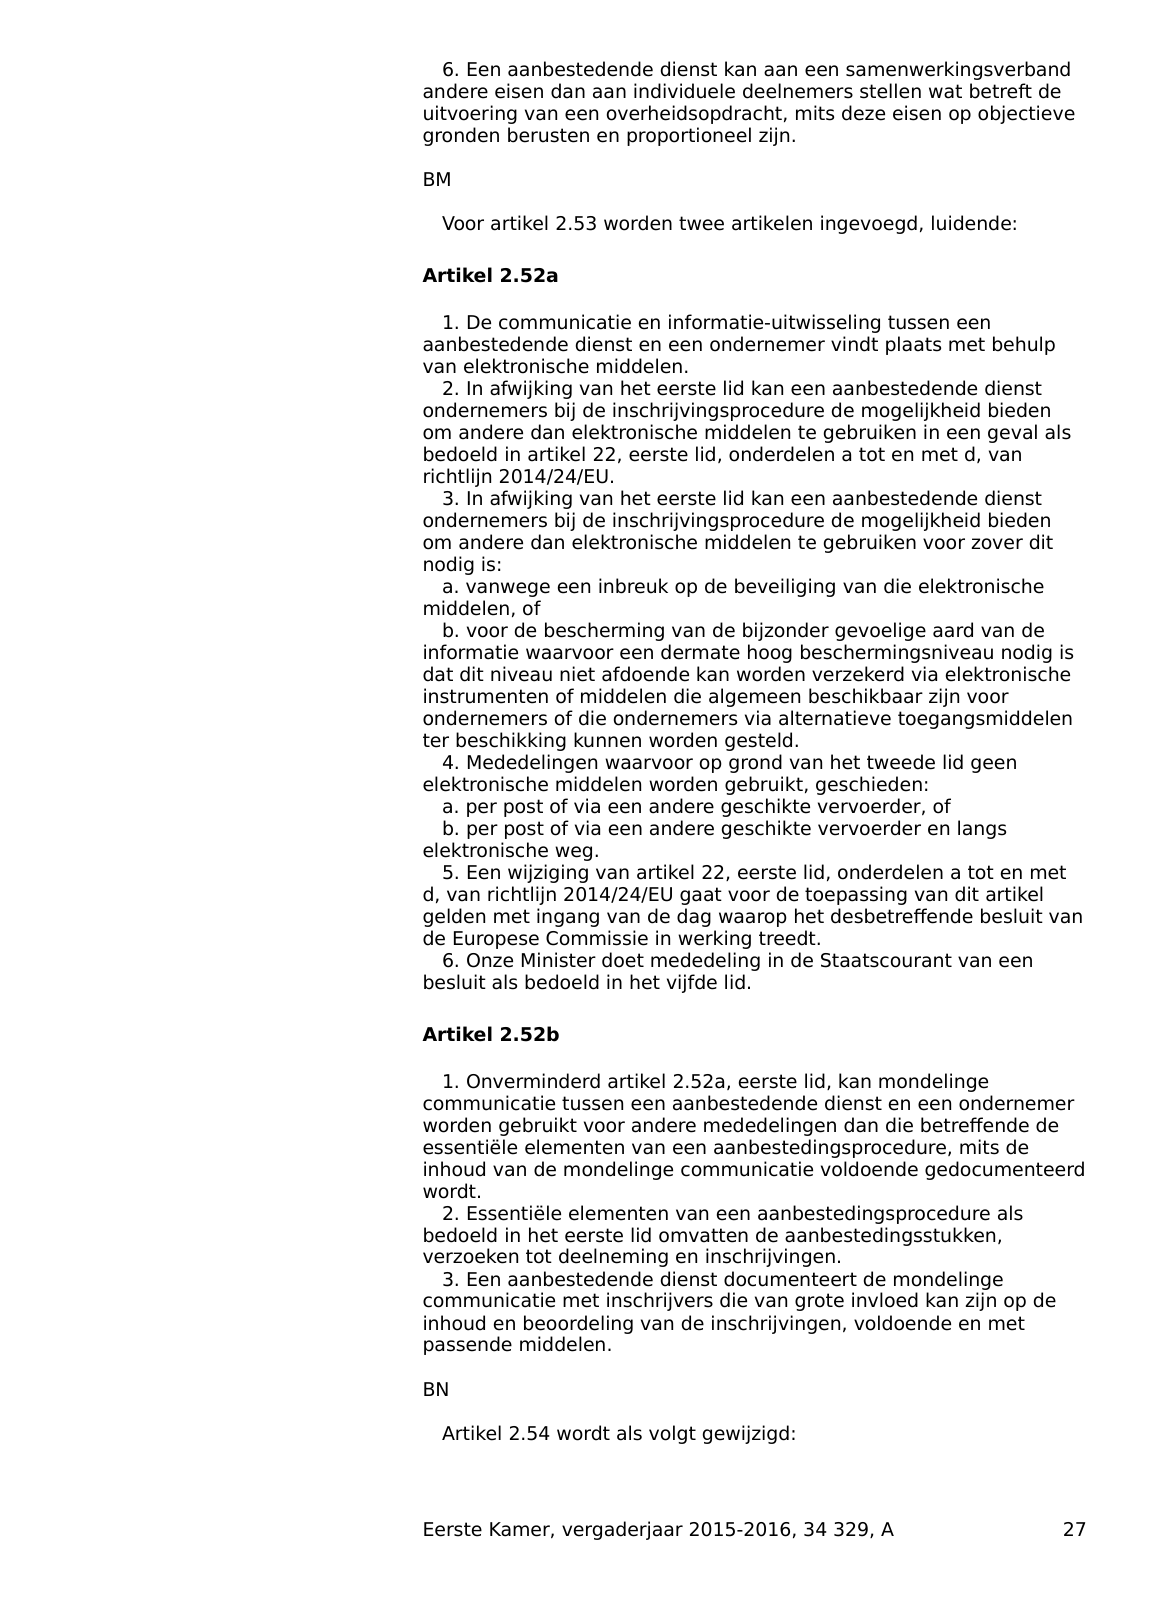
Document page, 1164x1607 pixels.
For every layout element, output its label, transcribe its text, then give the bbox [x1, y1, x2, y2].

text BM [422, 169, 1087, 191]
text 1. Onverminderd artikel 2.52a, eerste lid, kan mondelinge communicatie tussen een aanbestedende dienst en een ondernemer worden gebruikt voor andere mededelingen dan die betreffende de essentiële elementen van een aanbestedingsprocedure, mits de inhoud van de mondelinge communicatie voldoende gedocumenteerd wordt. [422, 1071, 1087, 1202]
text 4. Mededelingen waarvoor op grond van het tweede lid geen elektronische middelen worden gebruikt, geschieden: [422, 752, 1087, 796]
text Artikel 2.54 wordt als volgt gewijzigd: [422, 1423, 1087, 1445]
text 2. Essentiële elementen van een aanbestedingsprocedure als bedoeld in het eerste lid omvatten de aanbestedingsstukken, verzoeken tot deelneming en inschrijvingen. [422, 1202, 1087, 1268]
text 6. Een aanbestedende dienst kan aan een samenwerkingsverband andere eisen dan aan individuele deelnemers stellen wat betreft de uitvoering van een overheidsopdracht, mits deze eisen op objectieve gronden berusten en proportioneel zijn. [422, 59, 1087, 147]
text b. voor de bescherming van de bijzonder gevoelige aard van de informatie waarvoor een dermate hoog beschermingsniveau nodig is dat dit niveau niet afdoende kan worden verzekerd via elektronische instrumenten of middelen die algemeen beschikbaar zijn voor ondernemers of die ondernemers via alternatieve toegangsmiddelen ter beschikking kunnen worden gesteld. [422, 620, 1087, 752]
text a. per post of via een andere geschikte vervoerder, of [422, 796, 1087, 818]
text a. vanwege een inbreuk op de beveiliging van die elektronische middelen, of [422, 576, 1087, 620]
text 5. Een wijziging van artikel 22, eerste lid, onderdelen a tot en met d, van richtlijn 2014/24/EU gaat voor de toepassing van dit artikel gelden met ingang van de dag waarop het desbetreffende besluit van de Europese Commissie in werking treedt. [422, 862, 1087, 950]
subtitle Artikel 2.52a [422, 265, 1087, 287]
text BN [422, 1378, 1087, 1401]
text 1. De communicatie en informatie-uitwisseling tussen een aanbestedende dienst en een ondernemer vindt plaats met behulp van elektronische middelen. [422, 312, 1087, 378]
text 3. Een aanbestedende dienst documenteert de mondelinge communicatie met inschrijvers die van grote invloed kan zijn op de inhoud en beoordeling van de inschrijvingen, voldoende en met passende middelen. [422, 1268, 1087, 1356]
subtitle Artikel 2.52b [422, 1024, 1087, 1046]
text 3. In afwijking van het eerste lid kan een aanbestedende dienst ondernemers bij de inschrijvingsprocedure de mogelijkheid bieden om andere dan elektronische middelen te gebruiken voor zover dit nodig is: [422, 488, 1087, 576]
text Voor artikel 2.53 worden twee artikelen ingevoegd, luidende: [422, 213, 1087, 235]
text b. per post of via een andere geschikte vervoerder en langs elektronische weg. [422, 818, 1087, 862]
text 6. Onze Minister doet mededeling in de Staatscourant van een besluit als bedoeld in het vijfde lid. [422, 950, 1087, 994]
text 2. In afwijking van het eerste lid kan een aanbestedende dienst ondernemers bij de inschrijvingsprocedure de mogelijkheid bieden om andere dan elektronische middelen te gebruiken in een geval als bedoeld in artikel 22, eerste lid, onderdelen a tot en met d, van richtlijn 2014/24/EU. [422, 378, 1087, 488]
